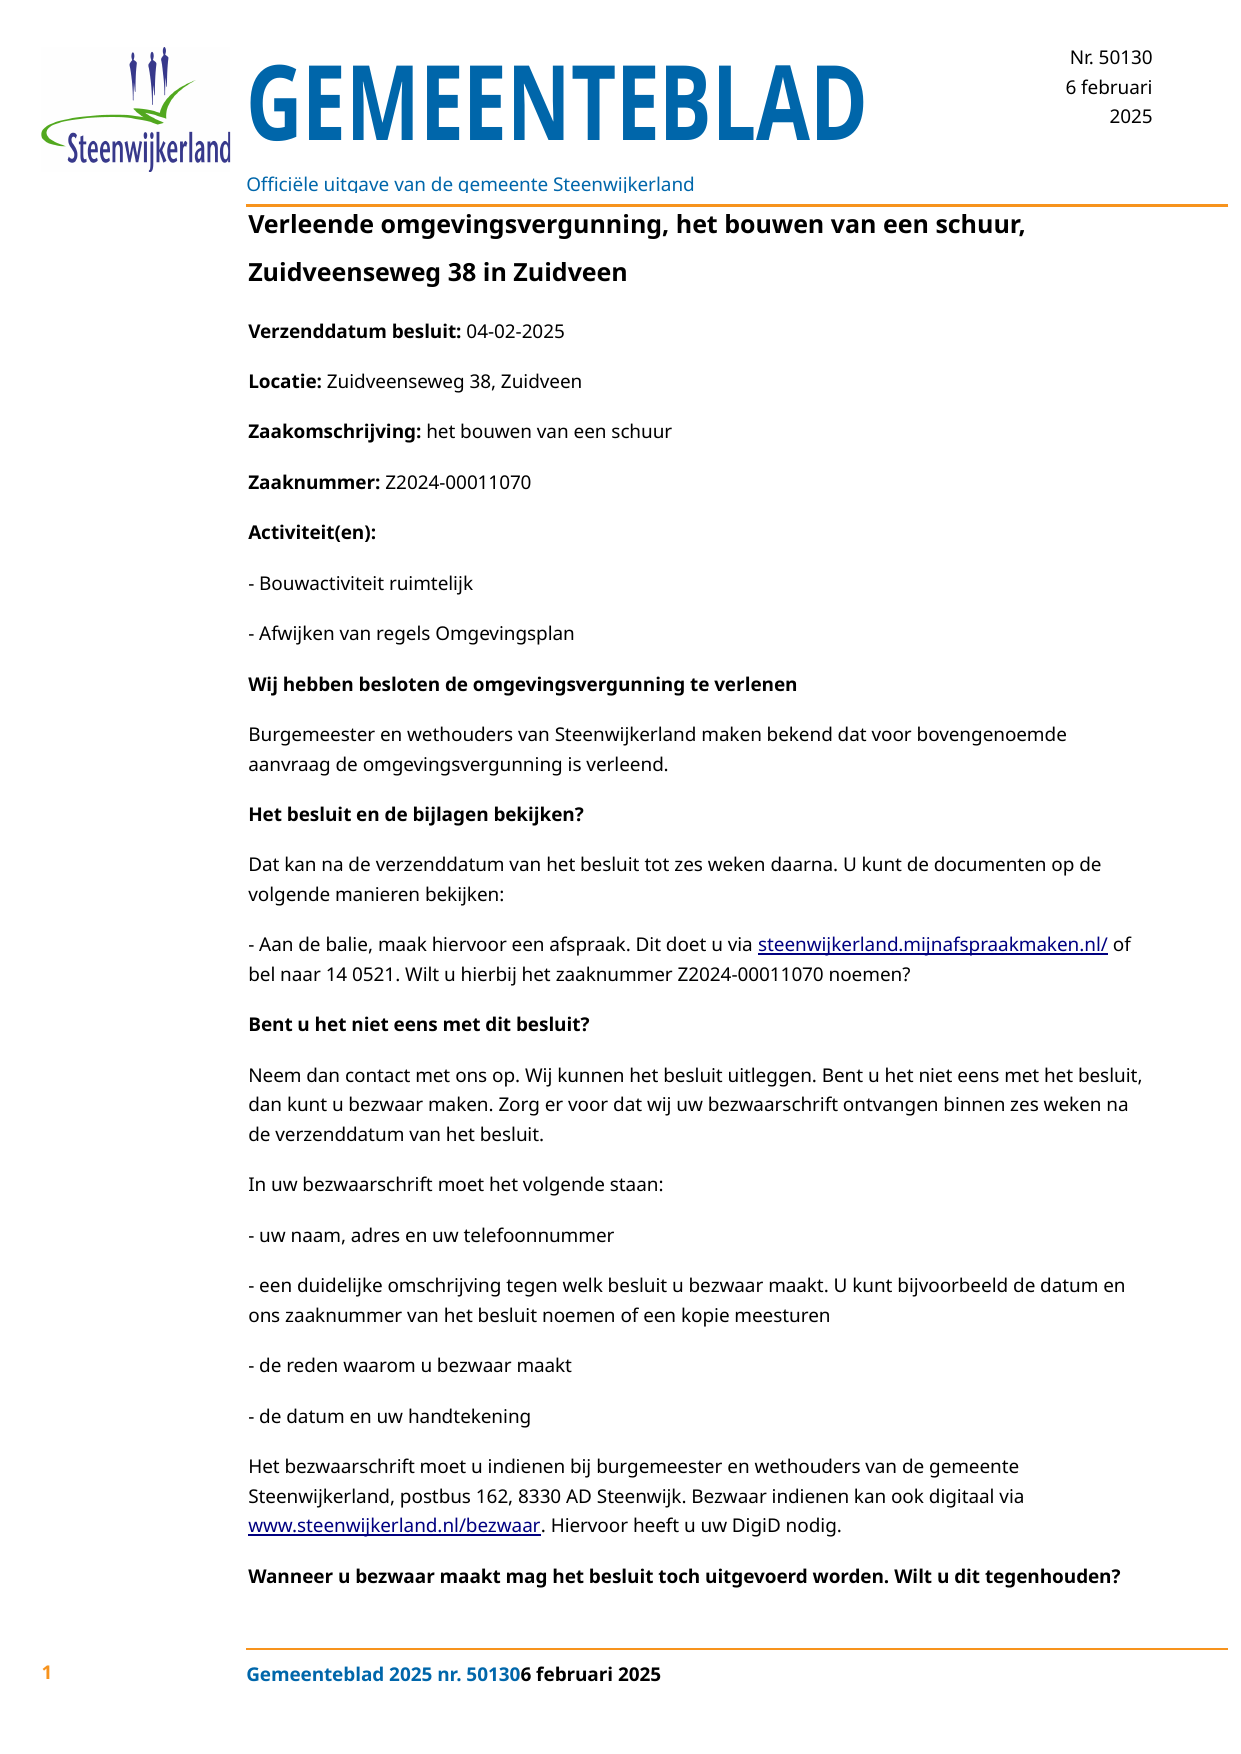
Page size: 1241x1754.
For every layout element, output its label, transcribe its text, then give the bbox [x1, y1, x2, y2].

text - Afwijken van regels Omgevingsplan [248, 620, 1152, 646]
text - uw naam, adres en uw telefoonnummer [248, 1222, 1152, 1248]
text - Bouwactiviteit ruimtelijk [248, 570, 1152, 596]
text Burgemeester en wethouders van Steenwijkerland maken bekend dat voor bovengenoemde aanvraag de omgevingsvergunning is verleend. [248, 721, 1152, 777]
text Wij hebben besloten de omgevingsvergunning te verlenen [248, 671, 1152, 697]
text Dat kan na de verzenddatum van het besluit tot zes weken daarna. U kunt de documenten op de volgende manieren bekijken: [248, 852, 1152, 907]
text - Aan de balie, maak hiervoor een afspraak. Dit doet u via steenwijkerland.mijnafspraakmaken.nl/ of bel naar 14 0521. Wilt u hierbij het zaaknummer Z2024-00011070 noemen? [248, 932, 1152, 987]
picture [41, 47, 231, 172]
text - een duidelijke omschrijving tegen welk besluit u bezwaar maakt. U kunt bijvoorbeeld de datum en ons zaaknummer van het besluit noemen of een kopie meesturen [248, 1272, 1152, 1328]
text In uw bezwaarschrift moet het volgende staan: [248, 1172, 1152, 1197]
text Bent u het niet eens met dit besluit? [248, 1012, 1152, 1037]
text - de datum en uw handtekening [248, 1403, 1152, 1429]
text Zaakomschrijving: het bouwen van een schuur [248, 419, 1152, 444]
text Activiteit(en): [248, 519, 1152, 545]
text Verzenddatum besluit: 04-02-2025 [248, 318, 1152, 344]
text Wanneer u bezwaar maakt mag het besluit toch uitgevoerd worden. Wilt u dit tegenhouden? [248, 1563, 1152, 1589]
text Locatie: Zuidveenseweg 38, Zuidveen [248, 368, 1152, 394]
text Het bezwaarschrift moet u indienen bij burgemeester en wethouders van de gemeente Steenwijkerland, postbus 162, 8330 AD Steenwijk. Bezwaar indienen kan ook digitaal via www.steenwijkerland.nl/bezwaar. Hiervoor heeft u uw DigiD nodig. [248, 1453, 1152, 1538]
text Verleende omgevingsvergunning, het bouwen van een schuur, Zuidveenseweg 38 in Zuidveen [248, 207, 1152, 288]
text Zaaknummer: Z2024-00011070 [248, 469, 1152, 495]
text Neem dan contact met ons op. Wij kunnen het besluit uitleggen. Bent u het niet eens met het besluit, dan kunt u bezwaar maken. Zorg er voor dat wij uw bezwaarschrift ontvangen binnen zes weken na de verzenddatum van het besluit. [248, 1062, 1152, 1147]
text - de reden waarom u bezwaar maakt [248, 1352, 1152, 1378]
text Het besluit en de bijlagen bekijken? [248, 801, 1152, 827]
